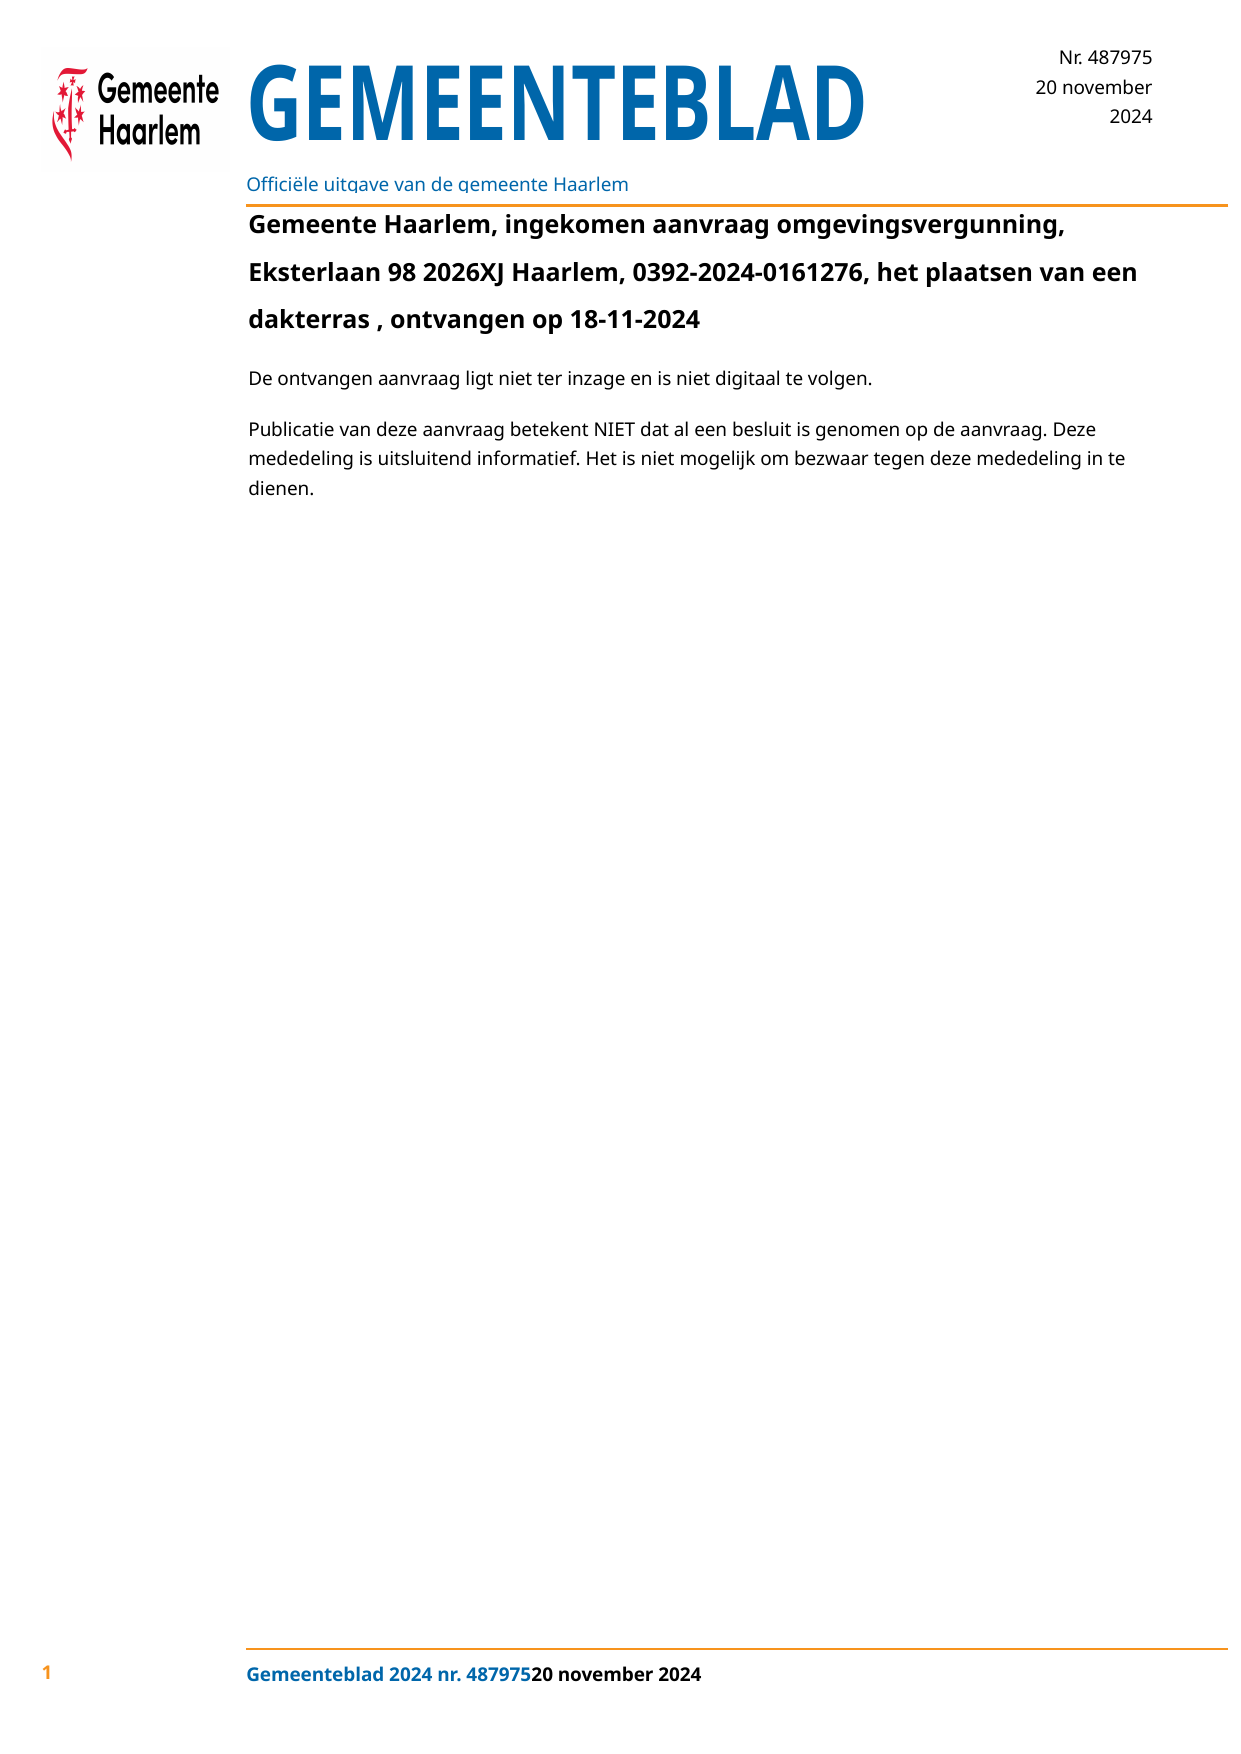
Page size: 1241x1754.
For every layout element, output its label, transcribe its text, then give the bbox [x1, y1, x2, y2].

picture [41, 47, 231, 172]
text De ontvangen aanvraag ligt niet ter inzage en is niet digitaal te volgen. [248, 366, 1152, 391]
text Gemeente Haarlem, ingekomen aanvraag omgevingsvergunning, Eksterlaan 98 2026XJ Haarlem, 0392-2024-0161276, het plaatsen van een dakterras , ontvangen op 18-11-2024 [248, 207, 1152, 336]
text Publicatie van deze aanvraag betekent NIET dat al een besluit is genomen op de aanvraag. Deze mededeling is uitsluitend informatief. Het is niet mogelijk om bezwaar tegen deze mededeling in te dienen. [248, 416, 1152, 501]
